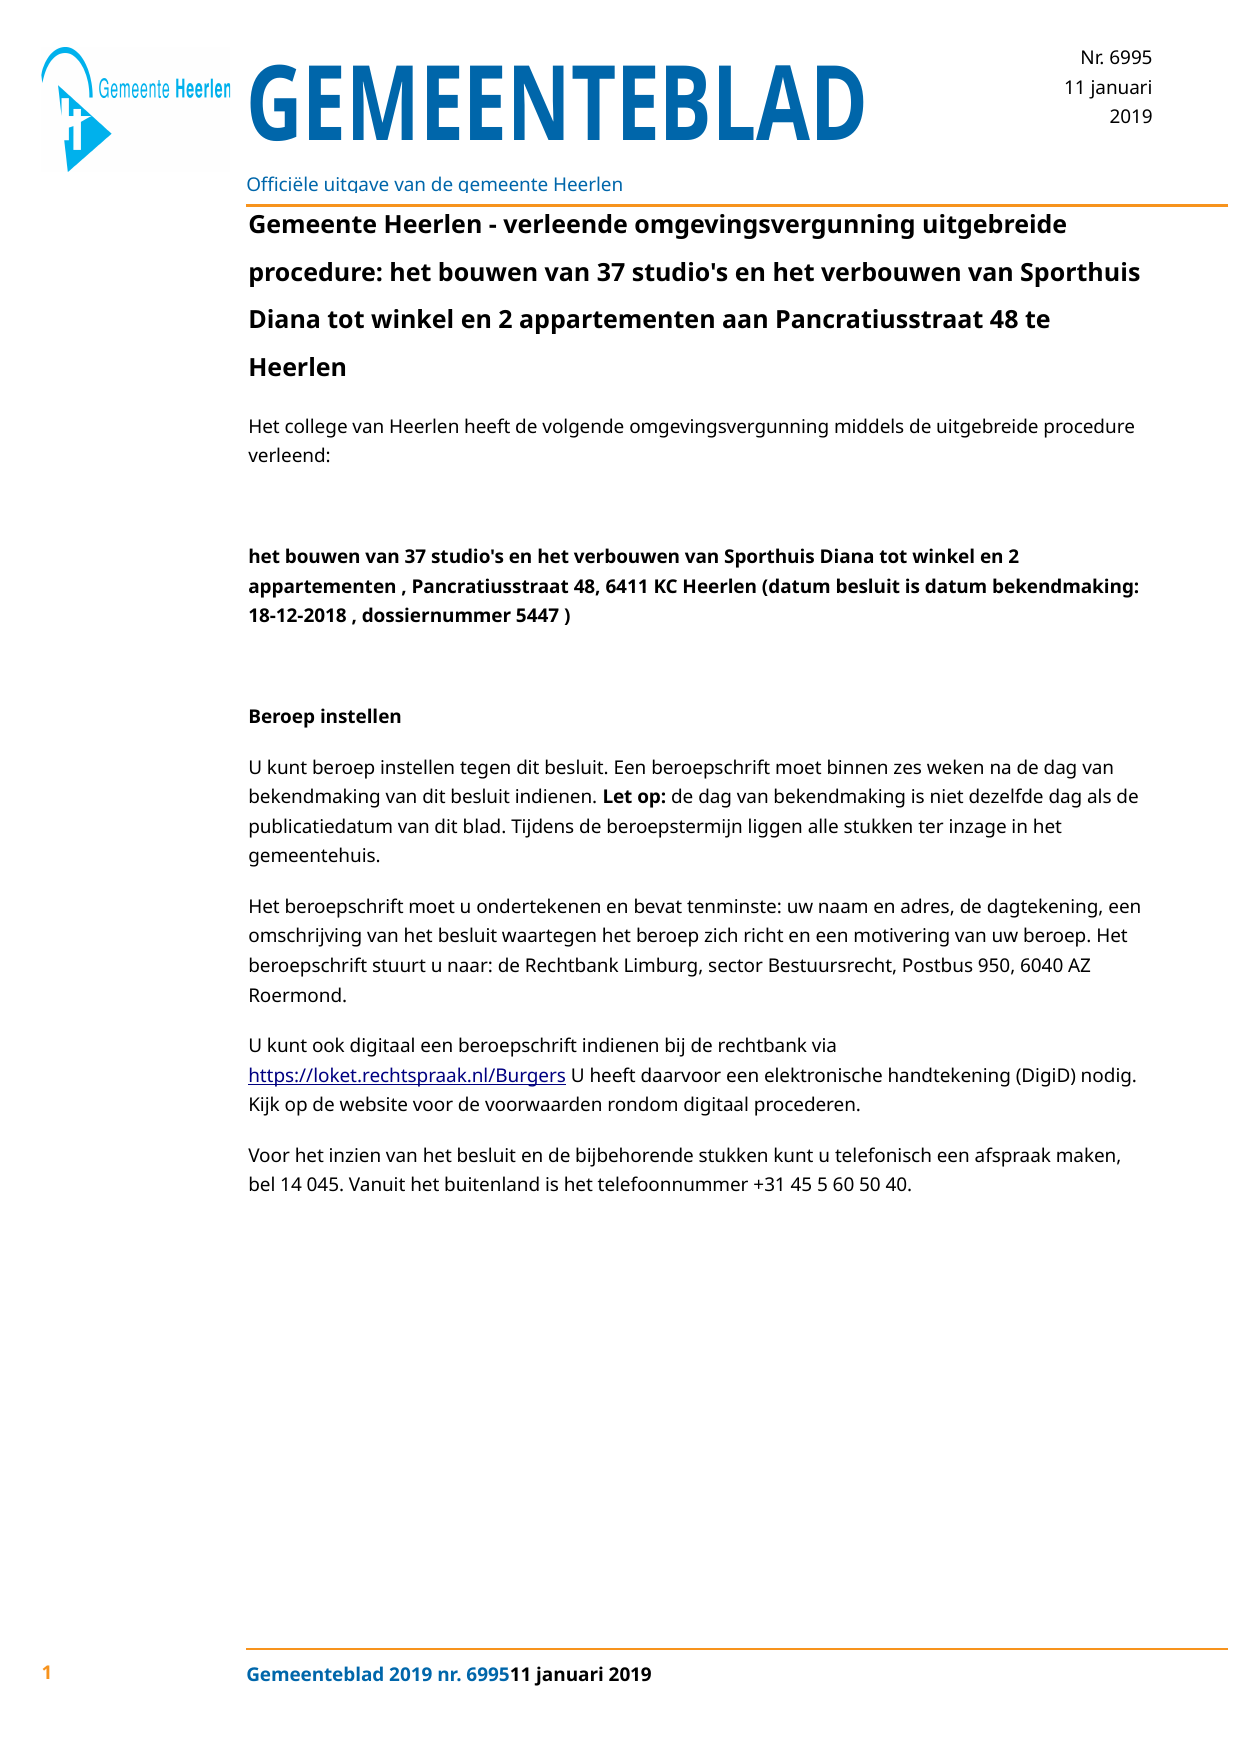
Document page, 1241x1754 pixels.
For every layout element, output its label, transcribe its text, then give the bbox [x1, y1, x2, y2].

text Het college van Heerlen heeft de volgende omgevingsvergunning middels de uitgebreide procedure verleend: [248, 413, 1152, 468]
text Beroep instellen [248, 703, 1152, 729]
text Voor het inzien van het besluit en de bijbehorende stukken kunt u telefonisch een afspraak maken, bel 14 045. Vanuit het buitenland is het telefoonnummer +31 45 5 60 50 40. [248, 1142, 1152, 1197]
picture [41, 47, 58, 70]
text Het beroepschrift moet u ondertekenen en bevat tenminste: uw naam en adres, de dagtekening, een omschrijving van het besluit waartegen het beroep zich richt en een motivering van uw beroep. Het beroepschrift stuurt u naar: de Rechtbank Limburg, sector Bestuursrecht, Postbus 950, 6040 AZ Roermond. [248, 893, 1152, 1008]
text U kunt beroep instellen tegen dit besluit. Een beroepschrift moet binnen zes weken na de dag van bekendmaking van dit besluit indienen. Let op: de dag van bekendmaking is niet dezelfde dag als de publicatiedatum van dit blad. Tijdens de beroepstermijn liggen alle stukken ter inzage in het gemeentehuis. [248, 754, 1152, 868]
text Gemeente Heerlen - verleende omgevingsvergunning uitgebreide procedure: het bouwen van 37 studio's en het verbouwen van Sporthuis Diana tot winkel en 2 appartementen aan Pancratiusstraat 48 te Heerlen [248, 207, 1152, 384]
picture [41, 47, 231, 172]
text het bouwen van 37 studio's en het verbouwen van Sporthuis Diana tot winkel en 2 appartementen , Pancratiusstraat 48, 6411 KC Heerlen (datum besluit is datum bekendmaking: 18-12-2018 , dossiernummer 5447 ) [248, 543, 1152, 628]
text U kunt ook digitaal een beroepschrift indienen bij de rechtbank via https://loket.rechtspraak.nl/Burgers U heeft daarvoor een elektronische handtekening (DigiD) nodig. Kijk op de website voor de voorwaarden rondom digitaal procederen. [248, 1032, 1152, 1117]
